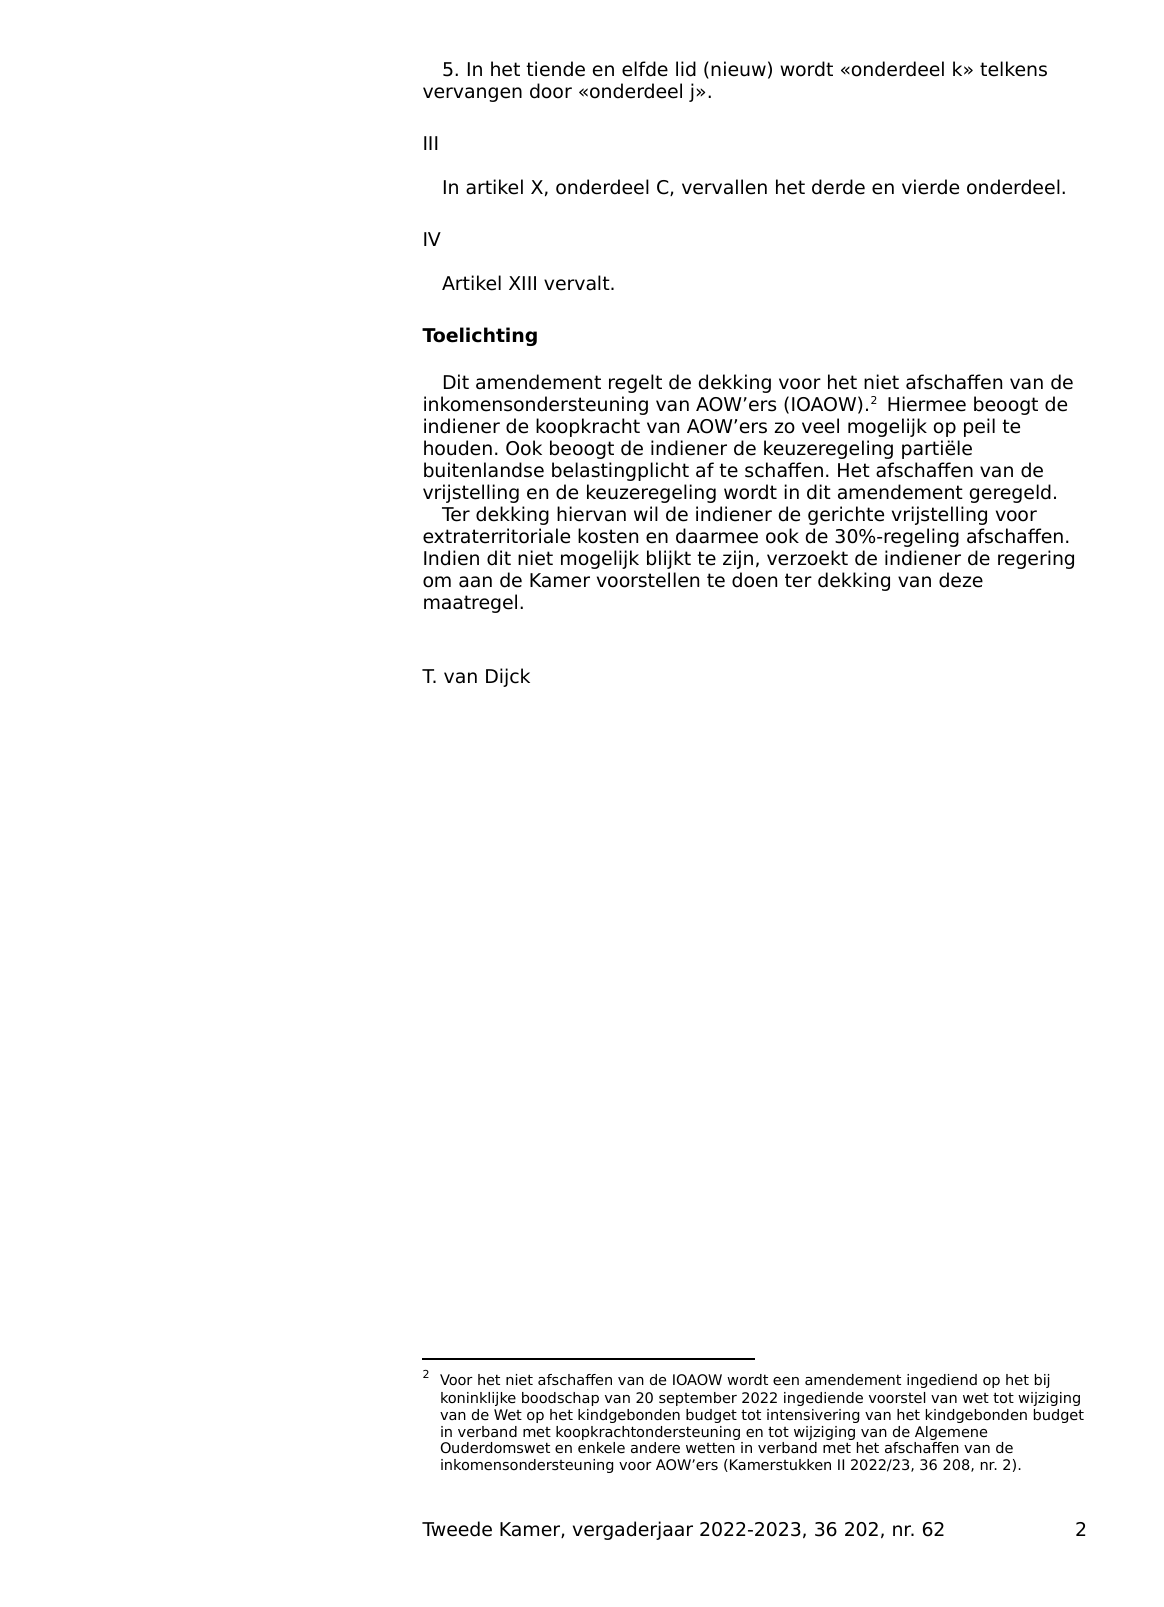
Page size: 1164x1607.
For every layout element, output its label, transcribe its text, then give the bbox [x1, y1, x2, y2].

text Artikel XIII vervalt. [422, 273, 1087, 295]
subtitle Toelichting [422, 325, 1087, 347]
subtitle III [422, 133, 1087, 155]
subtitle IV [422, 229, 1087, 251]
text Dit amendement regelt de dekking voor het niet afschaffen van de inkomensondersteuning van AOW’ers (IOAOW). Hiermee beoogt de indiener de koopkracht van AOW’ers zo veel mogelijk op peil te houden. Ook beoogt de indiener de keuzeregeling partiële buitenlandse belastingplicht af te schaffen. Het afschaffen van de vrijstelling en de keuzeregeling wordt in dit amendement geregeld. [422, 372, 1087, 504]
text In artikel X, onderdeel C, vervallen het derde en vierde onderdeel. [422, 177, 1087, 199]
text 5. In het tiende en elfde lid (nieuw) wordt «onderdeel k» telkens vervangen door «onderdeel j». [422, 59, 1087, 103]
text T. van Dijck [422, 644, 1087, 688]
text Ter dekking hiervan wil de indiener de gerichte vrijstelling voor extraterritoriale kosten en daarmee ook de 30%-regeling afschaffen. Indien dit niet mogelijk blijkt te zijn, verzoekt de indiener de regering om aan de Kamer voorstellen te doen ter dekking van deze maatregel. [422, 504, 1087, 614]
text Voor het niet afschaffen van de IOAOW wordt een amendement ingediend op het bij koninklijke boodschap van 20 september 2022 ingediende voorstel van wet tot wijziging van de Wet op het kindgebonden budget tot intensivering van het kindgebonden budget in verband met koopkrachtondersteuning en tot wijziging van de Algemene Ouderdomswet en enkele andere wetten in verband met het afschaffen van de inkomensondersteuning voor AOW’ers (Kamerstukken II 2022/23, 36 208, nr. 2). [422, 1368, 1087, 1474]
